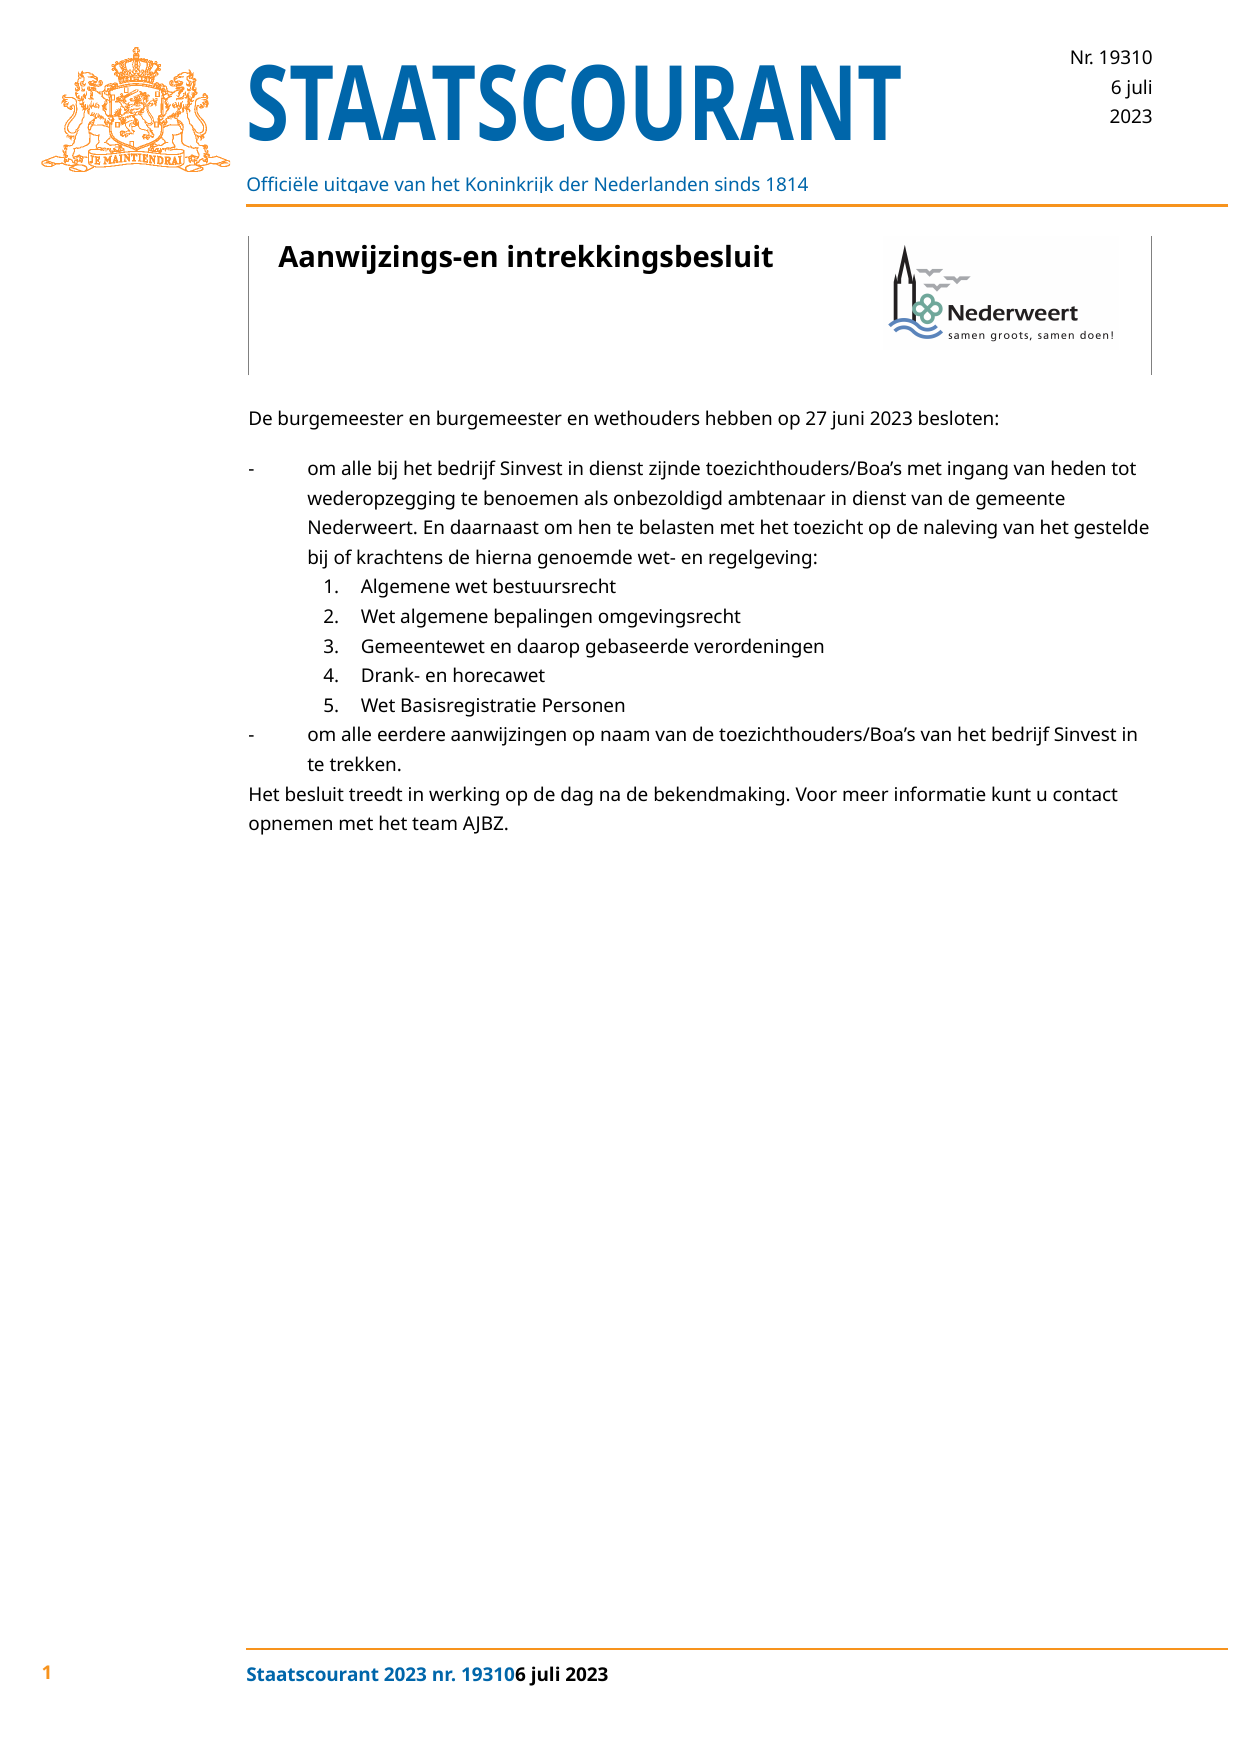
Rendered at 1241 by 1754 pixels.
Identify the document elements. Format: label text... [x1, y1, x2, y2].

table_header Aanwijzings-en intrekkingsbesluit [249, 236, 850, 375]
list Gemeentewet en daarop gebaseerde verordeningen [323, 633, 1152, 658]
list Algemene wet bestuursrecht [323, 574, 1152, 599]
list Wet Basisregistratie Personen [323, 692, 1152, 718]
list om alle eerdere aanwijzingen op naam van de toezichthouders/Boa’s van het bedrijf Sinvest in te trekken. [248, 722, 1152, 777]
picture [882, 236, 1119, 350]
text De burgemeester en burgemeester en wethouders hebben op 27 juni 2023 besloten: [248, 405, 1152, 431]
picture [41, 47, 231, 172]
list Drank- en horecawet [323, 662, 1152, 688]
list Wet algemene bepalingen omgevingsrecht [323, 603, 1152, 629]
list om alle bij het bedrijf Sinvest in dienst zijnde toezichthouders/Boa’s met ingang van heden tot wederopzegging te benoemen als onbezoldigd ambtenaar in dienst van de gemeente Nederweert. En daarnaast om hen te belasten met het toezicht op de naleving van het gestelde bij of krachtens de hierna genoemde wet- en regelgeving: [248, 455, 1152, 570]
text Het besluit treedt in werking op de dag na de bekendmaking. Voor meer informatie kunt u contact opnemen met het team AJBZ. [248, 781, 1152, 836]
table_header [850, 236, 1151, 375]
